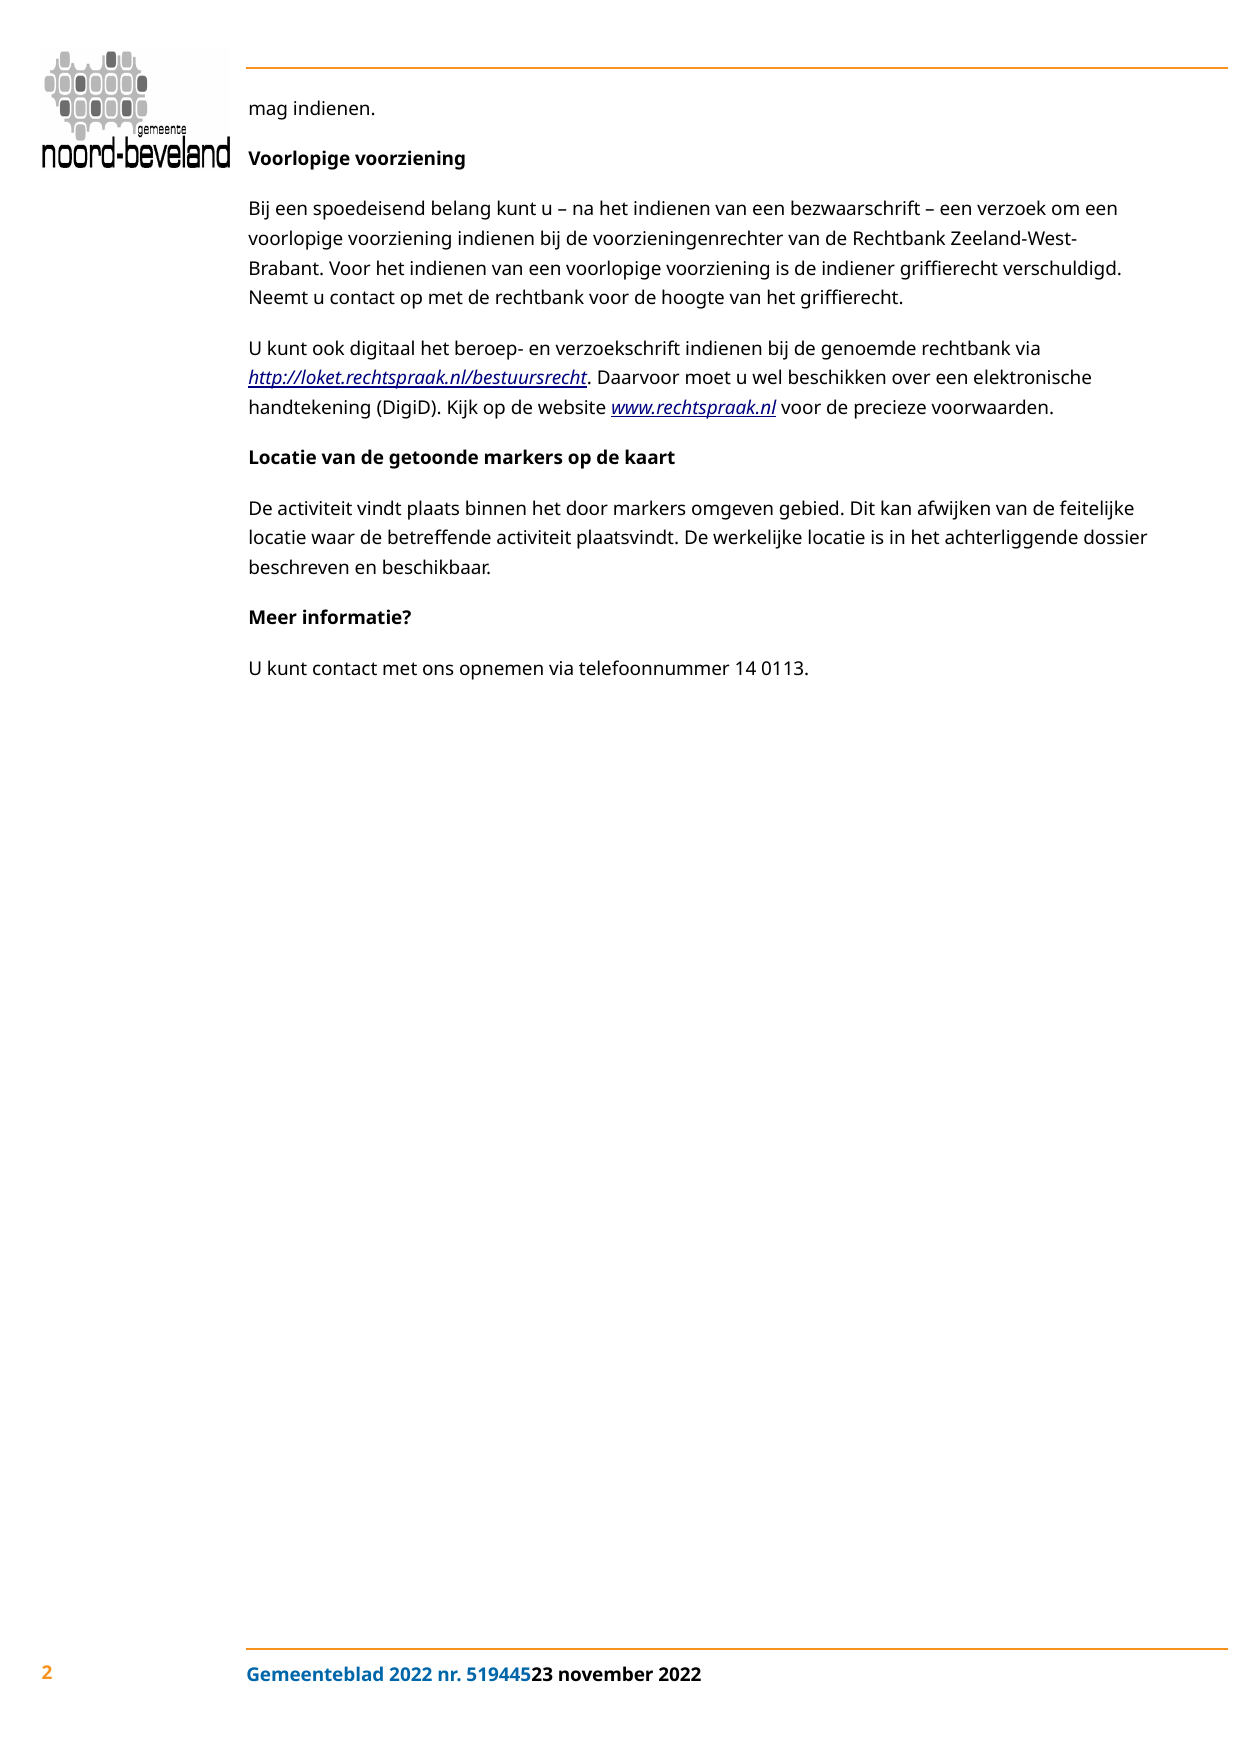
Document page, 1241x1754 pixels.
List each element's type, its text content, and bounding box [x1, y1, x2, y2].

text U kunt contact met ons opnemen via telefoonnummer 14 0113. [248, 655, 1152, 681]
text Voorlopige voorziening [248, 145, 1152, 171]
text De activiteit vindt plaats binnen het door markers omgeven gebied. Dit kan afwijken van de feitelijke locatie waar de betreffende activiteit plaatsvindt. De werkelijke locatie is in het achterliggende dossier beschreven en beschikbaar. [248, 495, 1152, 580]
text Meer informatie? [248, 604, 1152, 630]
text Locatie van de getoonde markers op de kaart [248, 444, 1152, 470]
text Bij een spoedeisend belang kunt u – na het indienen van een bezwaarschrift – een verzoek om een voorlopige voorziening indienen bij de voorzieningenrechter van de Rechtbank Zeeland-West-Brabant. Voor het indienen van een voorlopige voorziening is de indiener griffierecht verschuldigd. Neemt u contact op met de rechtbank voor de hoogte van het griffierecht. [248, 196, 1152, 310]
text U kunt ook digitaal het beroep- en verzoekschrift indienen bij de genoemde rechtbank via http://loket.rechtspraak.nl/bestuursrecht. Daarvoor moet u wel beschikken over een elektronische handtekening (DigiD). Kijk op de website www.rechtspraak.nl voor de precieze voorwaarden. [248, 335, 1152, 420]
text mag indienen. [248, 95, 1152, 121]
picture [41, 47, 231, 172]
